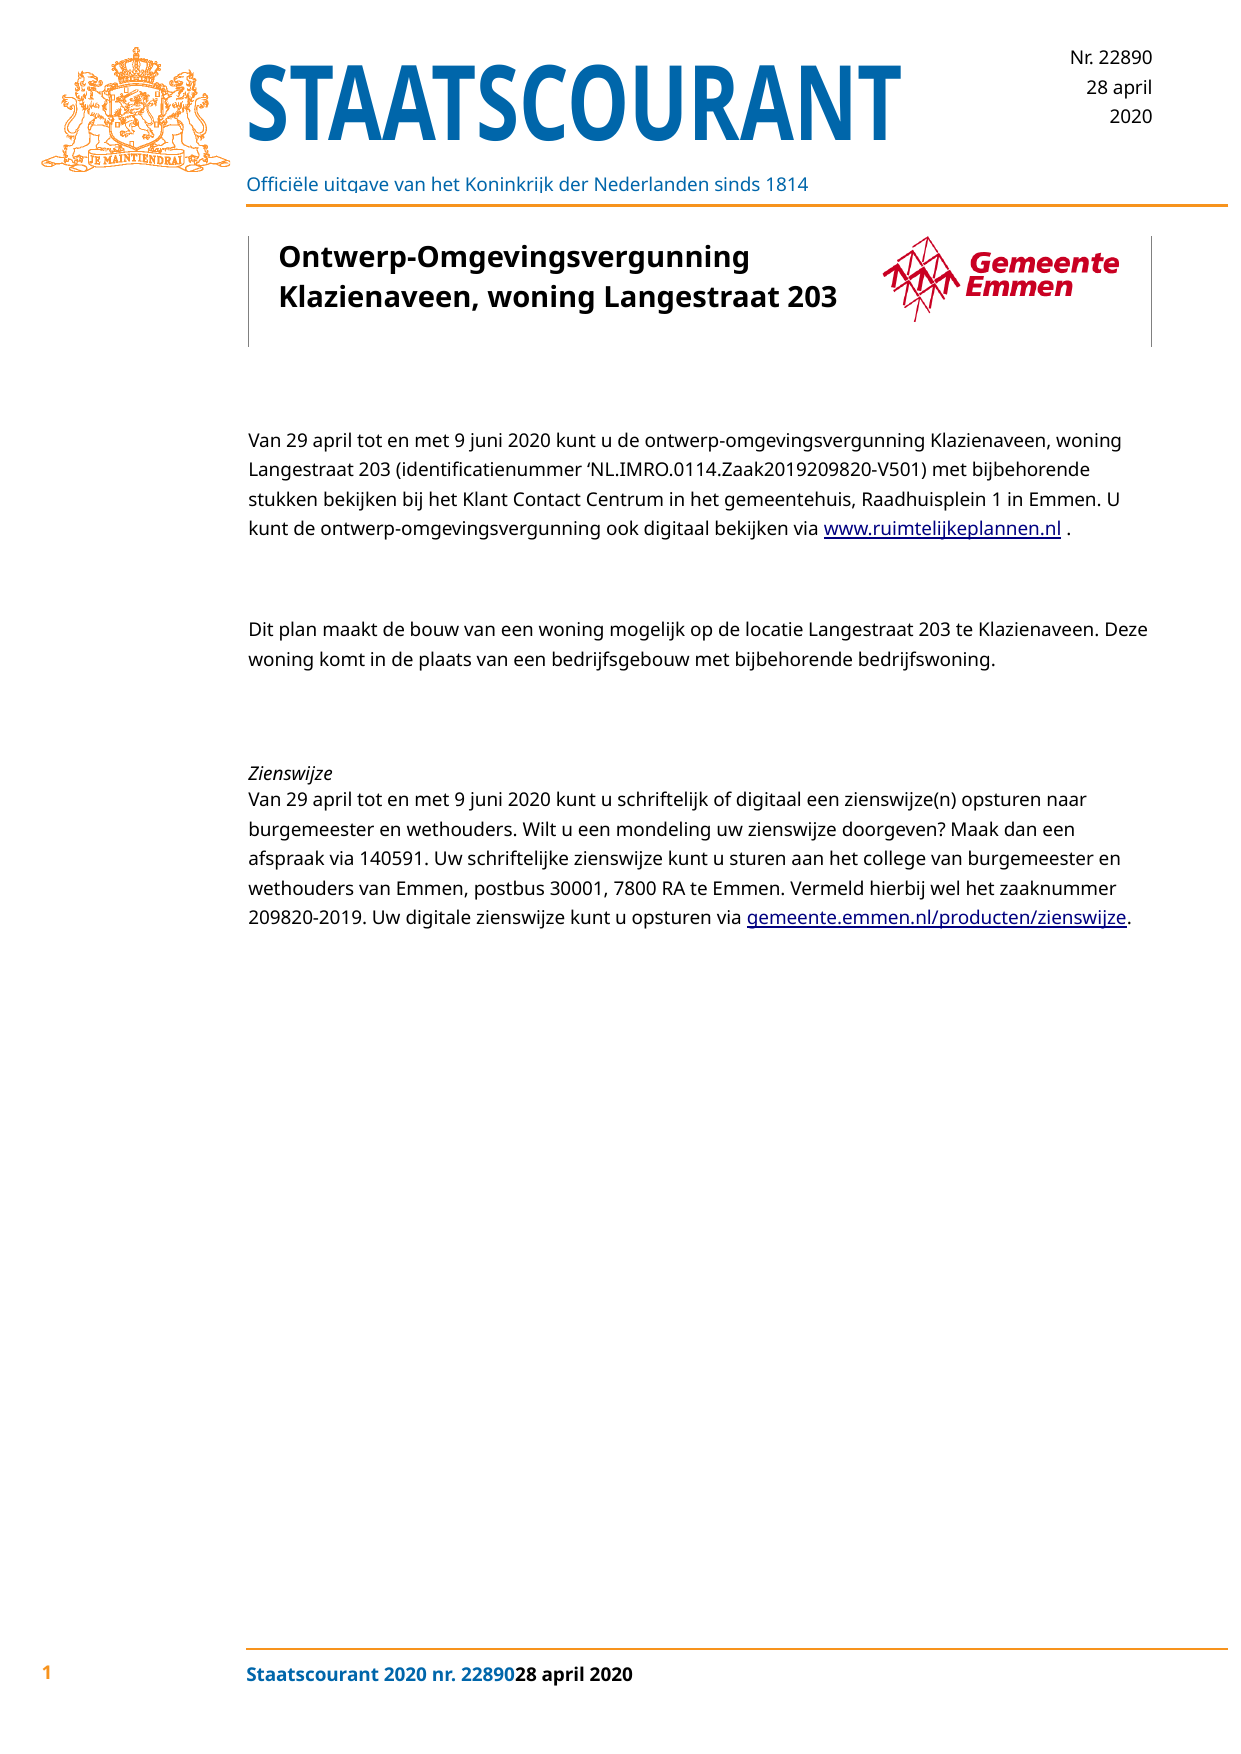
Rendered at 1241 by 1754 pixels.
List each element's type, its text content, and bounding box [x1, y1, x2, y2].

text Dit plan maakt de bouw van een woning mogelijk op de locatie Langestraat 203 te Klazienaveen. Deze woning komt in de plaats van een bedrijfsgebouw met bijbehorende bedrijfswoning. [248, 616, 1152, 672]
text Van 29 april tot en met 9 juni 2020 kunt u schriftelijk of digitaal een zienswijze(n) opsturen naar burgemeester en wethouders. Wilt u een mondeling uw zienswijze doorgeven? Maak dan een afspraak via 140591. Uw schriftelijke zienswijze kunt u sturen aan het college van burgemeester en wethouders van Emmen, postbus 30001, 7800 RA te Emmen. Vermeld hierbij wel het zaaknummer 209820-2019. Uw digitale zienswijze kunt u opsturen via gemeente.emmen.nl/producten/zienswijze. [248, 786, 1152, 930]
table_header [850, 236, 1151, 347]
text Zienswijze [248, 760, 1152, 786]
picture [882, 236, 1119, 322]
picture [41, 47, 231, 172]
text Van 29 april tot en met 9 juni 2020 kunt u de ontwerp-omgevingsvergunning Klazienaveen, woning Langestraat 203 (identificatienummer ‘NL.IMRO.0114.Zaak2019209820-V501) met bijbehorende stukken bekijken bij het Klant Contact Centrum in het gemeentehuis, Raadhuisplein 1 in Emmen. U kunt de ontwerp-omgevingsvergunning ook digitaal bekijken via www.ruimtelijkeplannen.nl . [248, 427, 1152, 541]
table_header Ontwerp-Omgevingsvergunning Klazienaveen, woning Langestraat 203 [249, 236, 850, 347]
